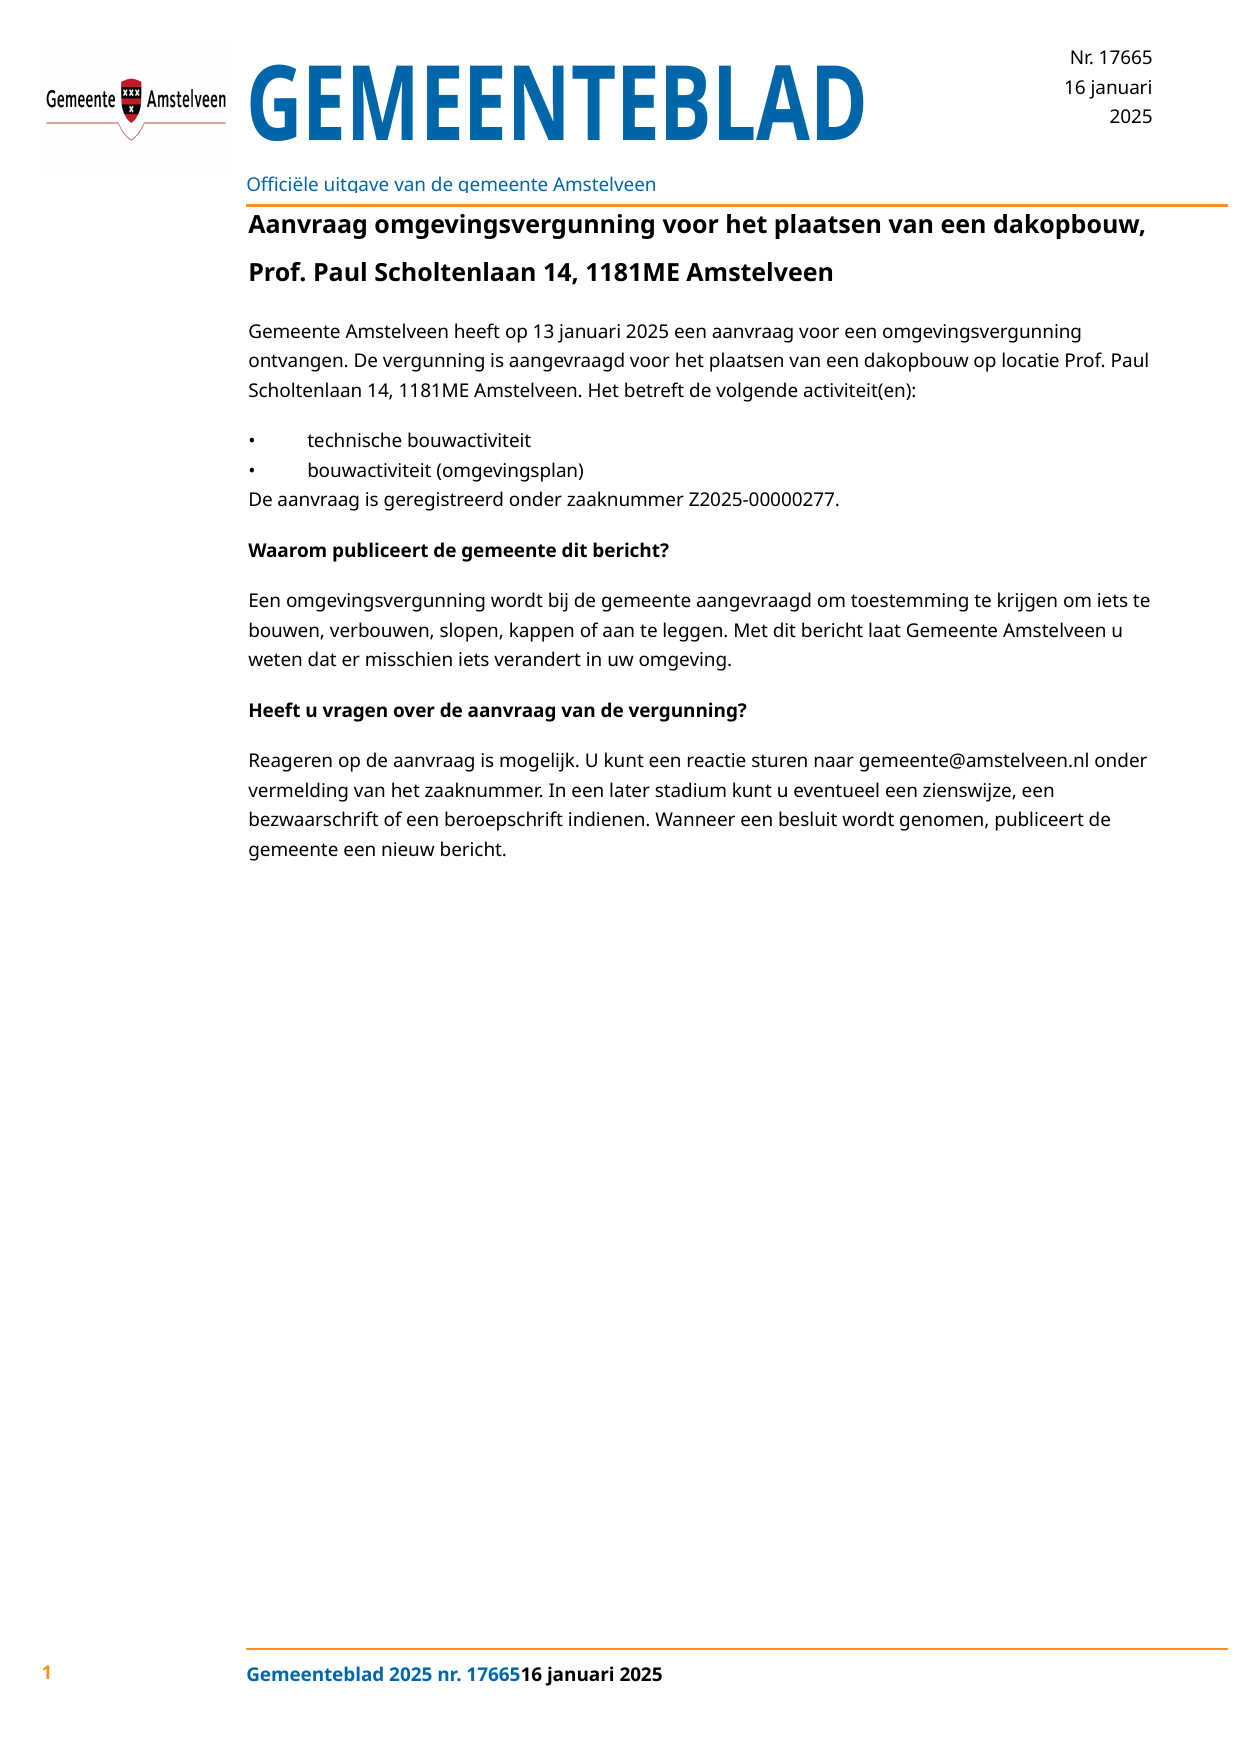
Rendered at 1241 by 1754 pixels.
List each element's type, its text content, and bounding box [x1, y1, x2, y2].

list bouwactiviteit (omgevingsplan) [248, 457, 1152, 483]
text Een omgevingsvergunning wordt bij de gemeente aangevraagd om toestemming te krijgen om iets te bouwen, verbouwen, slopen, kappen of aan te leggen. Met dit bericht laat Gemeente Amstelveen u weten dat er misschien iets verandert in uw omgeving. [248, 587, 1152, 672]
list technische bouwactiviteit [248, 427, 1152, 453]
text Reageren op de aanvraag is mogelijk. U kunt een reactie sturen naar gemeente@amstelveen.nl onder vermelding van het zaaknummer. In een later stadium kunt u eventueel een zienswijze, een bezwaarschrift of een beroepschrift indienen. Wanneer een besluit wordt genomen, publiceert de gemeente een nieuw bericht. [248, 747, 1152, 862]
text Aanvraag omgevingsvergunning voor het plaatsen van een dakopbouw, Prof. Paul Scholtenlaan 14, 1181ME Amstelveen [248, 207, 1152, 288]
text Heeft u vragen over de aanvraag van de vergunning? [248, 697, 1152, 723]
text Gemeente Amstelveen heeft op 13 januari 2025 een aanvraag voor een omgevingsvergunning ontvangen. De vergunning is aangevraagd voor het plaatsen van een dakopbouw op locatie Prof. Paul Scholtenlaan 14, 1181ME Amstelveen. Het betreft de volgende activiteit(en): [248, 318, 1152, 403]
text De aanvraag is geregistreerd onder zaaknummer Z2025-00000277. [248, 487, 1152, 512]
text Waarom publiceert de gemeente dit bericht? [248, 537, 1152, 563]
picture [41, 47, 231, 172]
